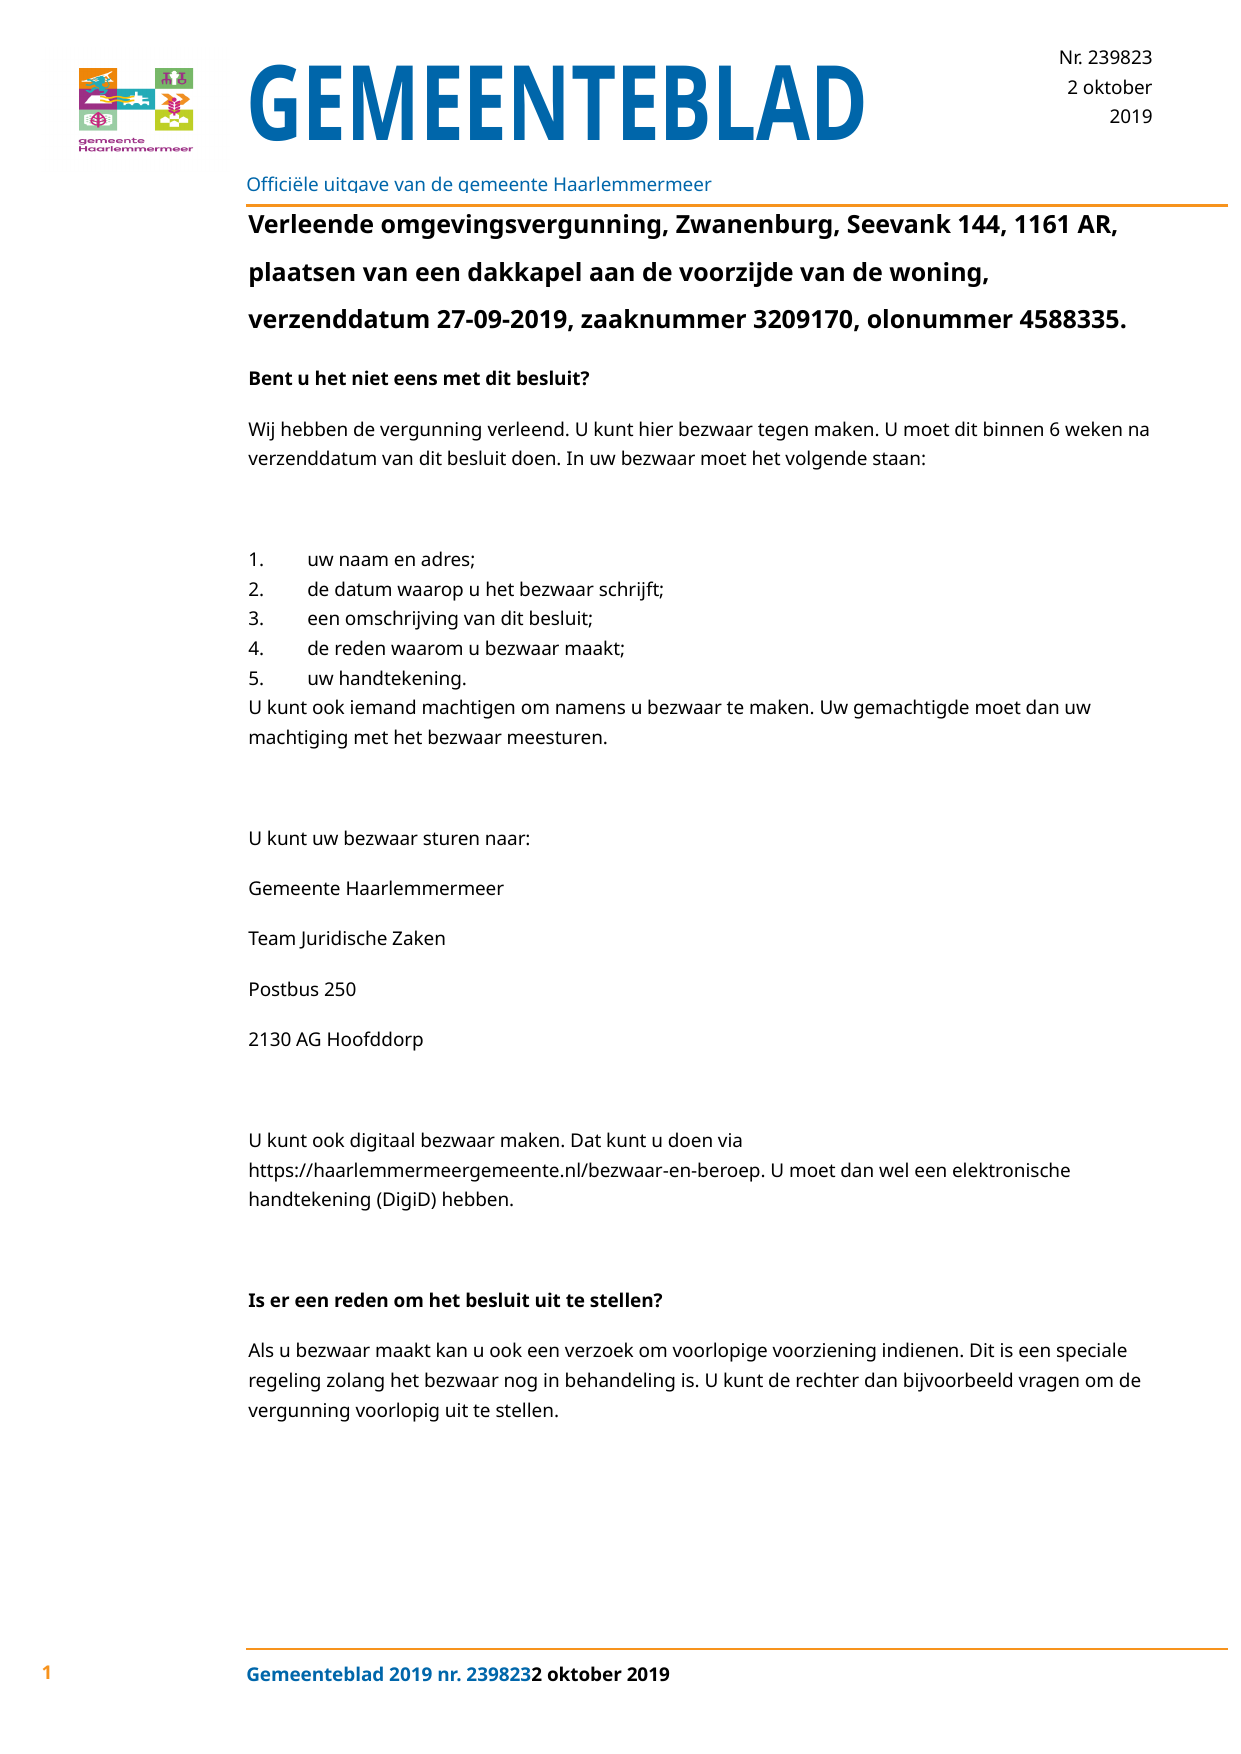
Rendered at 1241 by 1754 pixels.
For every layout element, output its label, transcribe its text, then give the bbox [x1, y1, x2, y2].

text U kunt uw bezwaar sturen naar: [248, 825, 1152, 850]
text Bent u het niet eens met dit besluit? [248, 366, 1152, 391]
list uw naam en adres; [248, 546, 1152, 572]
text Verleende omgevingsvergunning, Zwanenburg, Seevank 144, 1161 AR, plaatsen van een dakkapel aan de voorzijde van de woning, verzenddatum 27-09-2019, zaaknummer 3209170, olonummer 4588335. [248, 207, 1152, 336]
text U kunt ook digitaal bezwaar maken. Dat kunt u doen via https://haarlemmermeergemeente.nl/bezwaar-en-beroep. U moet dan wel een elektronische handtekening (DigiD) hebben. [248, 1127, 1152, 1212]
list een omschrijving van dit besluit; [248, 606, 1152, 631]
picture [41, 47, 231, 172]
text Wij hebben de vergunning verleend. U kunt hier bezwaar tegen maken. U moet dit binnen 6 weken na verzenddatum van dit besluit doen. In uw bezwaar moet het volgende staan: [248, 416, 1152, 471]
text Is er een reden om het besluit uit te stellen? [248, 1287, 1152, 1313]
text Gemeente Haarlemmermeer [248, 875, 1152, 901]
text Als u bezwaar maakt kan u ook een verzoek om voorlopige voorziening indienen. Dit is een speciale regeling zolang het bezwaar nog in behandeling is. U kunt de rechter dan bijvoorbeeld vragen om de vergunning voorlopig uit te stellen. [248, 1338, 1152, 1422]
list uw handtekening. [248, 665, 1152, 690]
text Team Juridische Zaken [248, 926, 1152, 951]
text Postbus 250 [248, 976, 1152, 1002]
list de datum waarop u het bezwaar schrijft; [248, 576, 1152, 602]
list de reden waarom u bezwaar maakt; [248, 635, 1152, 661]
text U kunt ook iemand machtigen om namens u bezwaar te maken. Uw gemachtigde moet dan uw machtiging met het bezwaar meesturen. [248, 694, 1152, 749]
text 2130 AG Hoofddorp [248, 1026, 1152, 1052]
